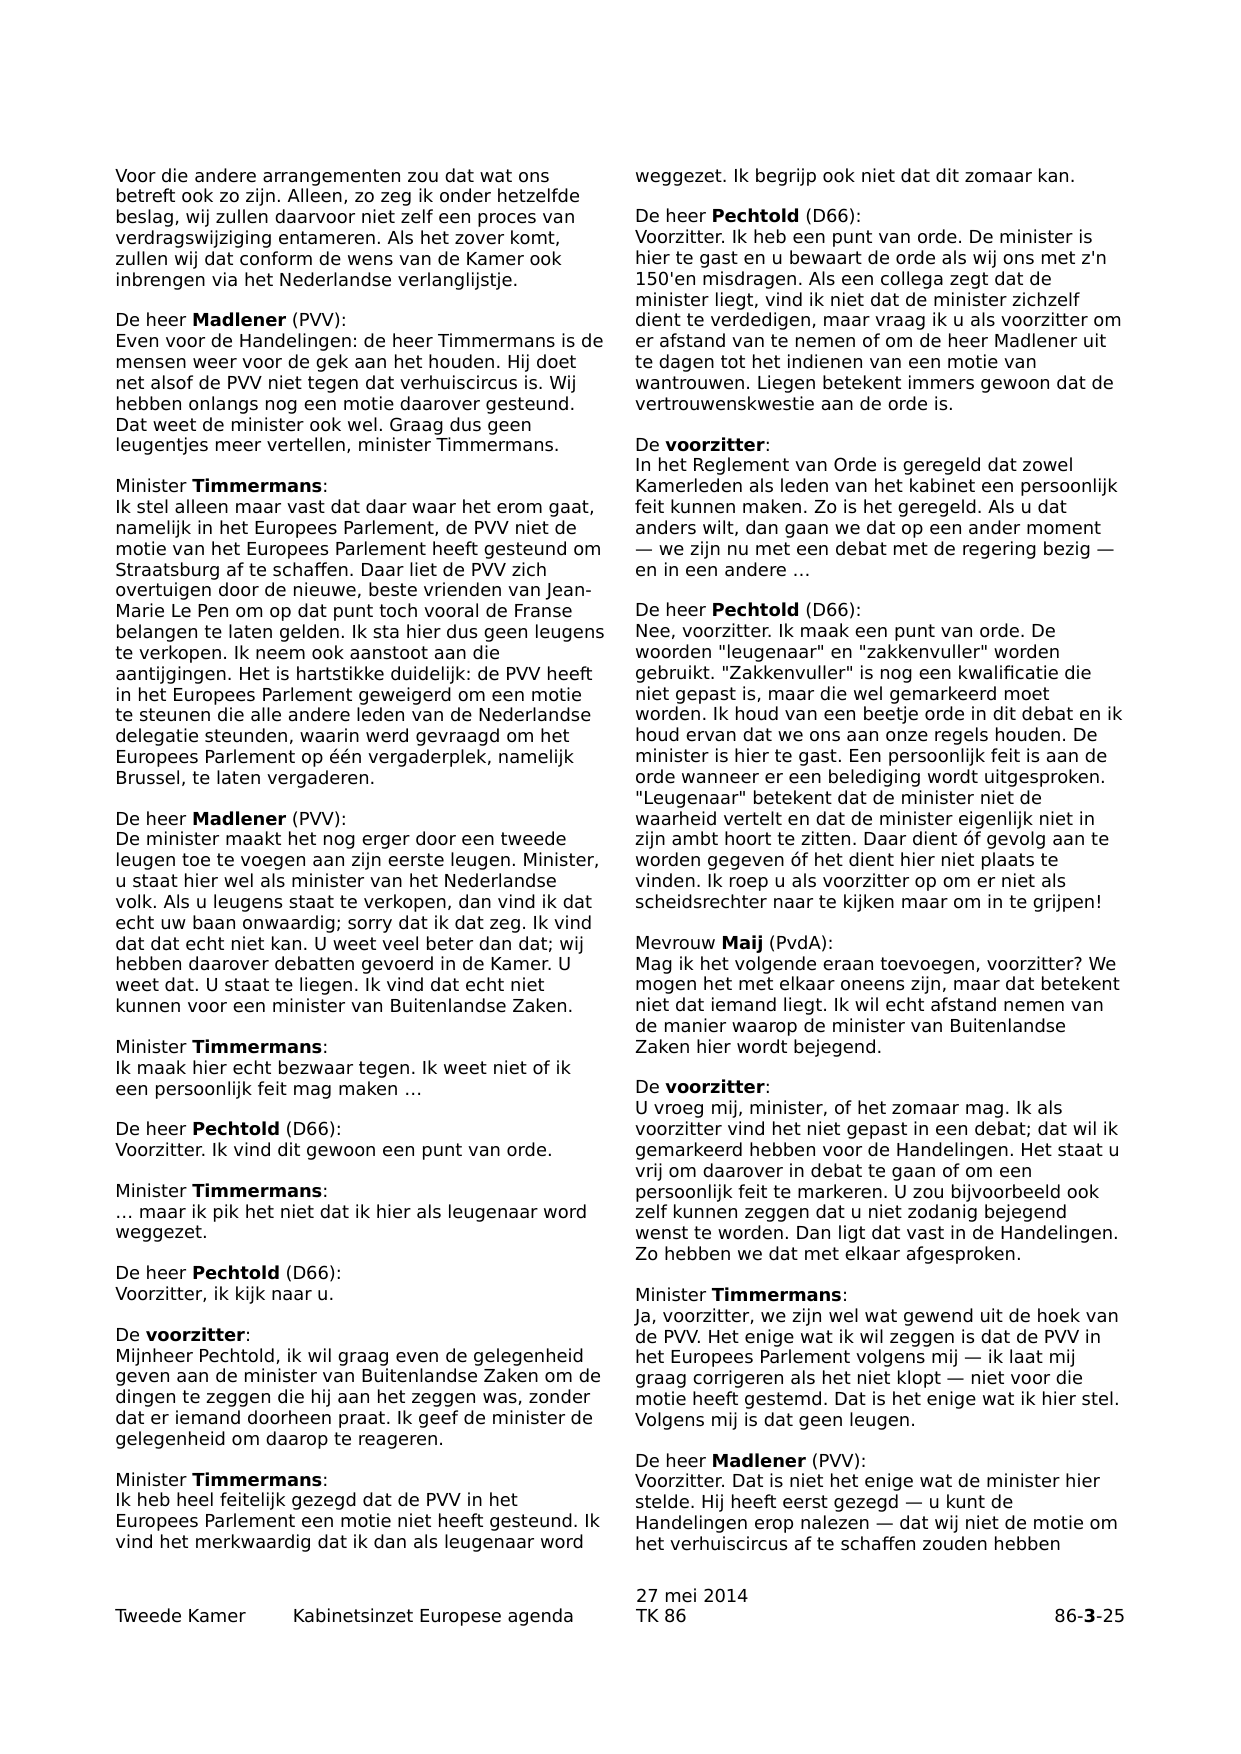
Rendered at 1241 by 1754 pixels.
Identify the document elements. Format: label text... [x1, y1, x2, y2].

text Minister Timmermans: [115, 1181, 605, 1201]
text Minister Timmermans: [115, 1469, 605, 1490]
text Ik maak hier echt bezwaar tegen. Ik weet niet of ik een persoonlijk feit mag maken … [115, 1057, 605, 1099]
text De voorzitter: [115, 1324, 605, 1345]
text De voorzitter: [635, 1077, 1125, 1098]
text In het Reglement van Orde is geregeld dat zowel Kamerleden als leden van het kabinet een persoonlijk feit kunnen maken. Zo is het geregeld. Als u dat anders wilt, dan gaan we dat op een ander moment — we zijn nu met een debat met de regering bezig — en in een andere … [635, 455, 1125, 580]
text weggezet. Ik begrijp ook niet dat dit zomaar kan. [635, 165, 1125, 186]
text De heer Madlener (PVV): [115, 808, 605, 829]
text Voorzitter. Ik heb een punt van orde. De minister is hier te gast en u bewaart de orde als wij ons met z'n 150'en misdragen. Als een collega zegt dat de minister liegt, vind ik niet dat de minister zichzelf dient te verdedigen, maar vraag ik u als voorzitter om er afstand van te nemen of om de heer Madlener uit te dagen tot het indienen van een motie van wantrouwen. Liegen betekent immers gewoon dat de vertrouwenskwestie aan de orde is. [635, 227, 1125, 414]
text U vroeg mij, minister, of het zomaar mag. Ik als voorzitter vind het niet gepast in een debat; dat wil ik gemarkeerd hebben voor de Handelingen. Het staat u vrij om daarover in debat te gaan of om een persoonlijk feit te markeren. U zou bijvoorbeeld ook zelf kunnen zeggen dat u niet zodanig bejegend wenst te worden. Dan ligt dat vast in de Handelingen. Zo hebben we dat met elkaar afgesproken. [635, 1098, 1125, 1265]
text Voor die andere arrangementen zou dat wat ons betreft ook zo zijn. Alleen, zo zeg ik onder hetzelfde beslag, wij zullen daarvoor niet zelf een proces van verdragswijziging entameren. Als het zover komt, zullen wij dat conform de wens van de Kamer ook inbrengen via het Nederlandse verlanglijstje. [115, 165, 605, 290]
text Minister Timmermans: [115, 476, 605, 497]
text Nee, voorzitter. Ik maak een punt van orde. De woorden "leugenaar" en "zakkenvuller" worden gebruikt. "Zakkenvuller" is nog een kwalificatie die niet gepast is, maar die wel gemarkeerd moet worden. Ik houd van een beetje orde in dit debat en ik houd ervan dat we ons aan onze regels houden. De minister is hier te gast. Een persoonlijk feit is aan de orde wanneer er een belediging wordt uitgesproken. "Leugenaar" betekent dat de minister niet de waarheid vertelt en dat de minister eigenlijk niet in zijn ambt hoort te zitten. Daar dient óf gevolg aan te worden gegeven óf het dient hier niet plaats te vinden. Ik roep u als voorzitter op om er niet als scheidsrechter naar te kijken maar om in te grijpen! [635, 621, 1125, 912]
text De heer Pechtold (D66): [115, 1263, 605, 1284]
text De heer Madlener (PVV): [115, 310, 605, 331]
text Ik stel alleen maar vast dat daar waar het erom gaat, namelijk in het Europees Parlement, de PVV niet de motie van het Europees Parlement heeft gesteund om Straatsburg af te schaffen. Daar liet de PVV zich overtuigen door de nieuwe, beste vrienden van Jean-Marie Le Pen om op dat punt toch vooral de Franse belangen te laten gelden. Ik sta hier dus geen leugens te verkopen. Ik neem ook aanstoot aan die aantijgingen. Het is hartstikke duidelijk: de PVV heeft in het Europees Parlement geweigerd om een motie te steunen die alle andere leden van de Nederlandse delegatie steunden, waarin werd gevraagd om het Europees Parlement op één vergaderplek, namelijk Brussel, te laten vergaderen. [115, 497, 605, 788]
text De heer Pechtold (D66): [635, 206, 1125, 227]
text Ik heb heel feitelijk gezegd dat de PVV in het Europees Parlement een motie niet heeft gesteund. Ik vind het merkwaardig dat ik dan als leugenaar word [115, 1490, 605, 1553]
text Minister Timmermans: [635, 1285, 1125, 1306]
text Ja, voorzitter, we zijn wel wat gewend uit de hoek van de PVV. Het enige wat ik wil zeggen is dat de PVV in het Europees Parlement volgens mij — ik laat mij graag corrigeren als het niet klopt — niet voor die motie heeft gestemd. Dat is het enige wat ik hier stel. Volgens mij is dat geen leugen. [635, 1306, 1125, 1431]
text De heer Pechtold (D66): [115, 1119, 605, 1140]
text … maar ik pik het niet dat ik hier als leugenaar word weggezet. [115, 1201, 605, 1243]
text Voorzitter, ik kijk naar u. [115, 1284, 605, 1304]
text Voorzitter. Dat is niet het enige wat de minister hier stelde. Hij heeft eerst gezegd — u kunt de Handelingen erop nalezen — dat wij niet de motie om het verhuiscircus af te schaffen zouden hebben [635, 1471, 1125, 1554]
text Mijnheer Pechtold, ik wil graag even de gelegenheid geven aan de minister van Buitenlandse Zaken om de dingen te zeggen die hij aan het zeggen was, zonder dat er iemand doorheen praat. Ik geef de minister de gelegenheid om daarop te reageren. [115, 1345, 605, 1449]
text Mag ik het volgende eraan toevoegen, voorzitter? We mogen het met elkaar oneens zijn, maar dat betekent niet dat iemand liegt. Ik wil echt afstand nemen van de manier waarop de minister van Buitenlandse Zaken hier wordt bejegend. [635, 953, 1125, 1057]
text Even voor de Handelingen: de heer Timmermans is de mensen weer voor de gek aan het houden. Hij doet net alsof de PVV niet tegen dat verhuiscircus is. Wij hebben onlangs nog een motie daarover gesteund. Dat weet de minister ook wel. Graag dus geen leugentjes meer vertellen, minister Timmermans. [115, 331, 605, 456]
text De minister maakt het nog erger door een tweede leugen toe te voegen aan zijn eerste leugen. Minister, u staat hier wel als minister van het Nederlandse volk. Als u leugens staat te verkopen, dan vind ik dat echt uw baan onwaardig; sorry dat ik dat zeg. Ik vind dat dat echt niet kan. U weet veel beter dan dat; wij hebben daarover debatten gevoerd in de Kamer. U weet dat. U staat te liegen. Ik vind dat echt niet kunnen voor een minister van Buitenlandse Zaken. [115, 829, 605, 1017]
text Minister Timmermans: [115, 1037, 605, 1057]
text De voorzitter: [635, 434, 1125, 455]
text Voorzitter. Ik vind dit gewoon een punt van orde. [115, 1140, 605, 1161]
text De heer Madlener (PVV): [635, 1451, 1125, 1471]
text Mevrouw Maij (PvdA): [635, 932, 1125, 953]
text De heer Pechtold (D66): [635, 600, 1125, 621]
